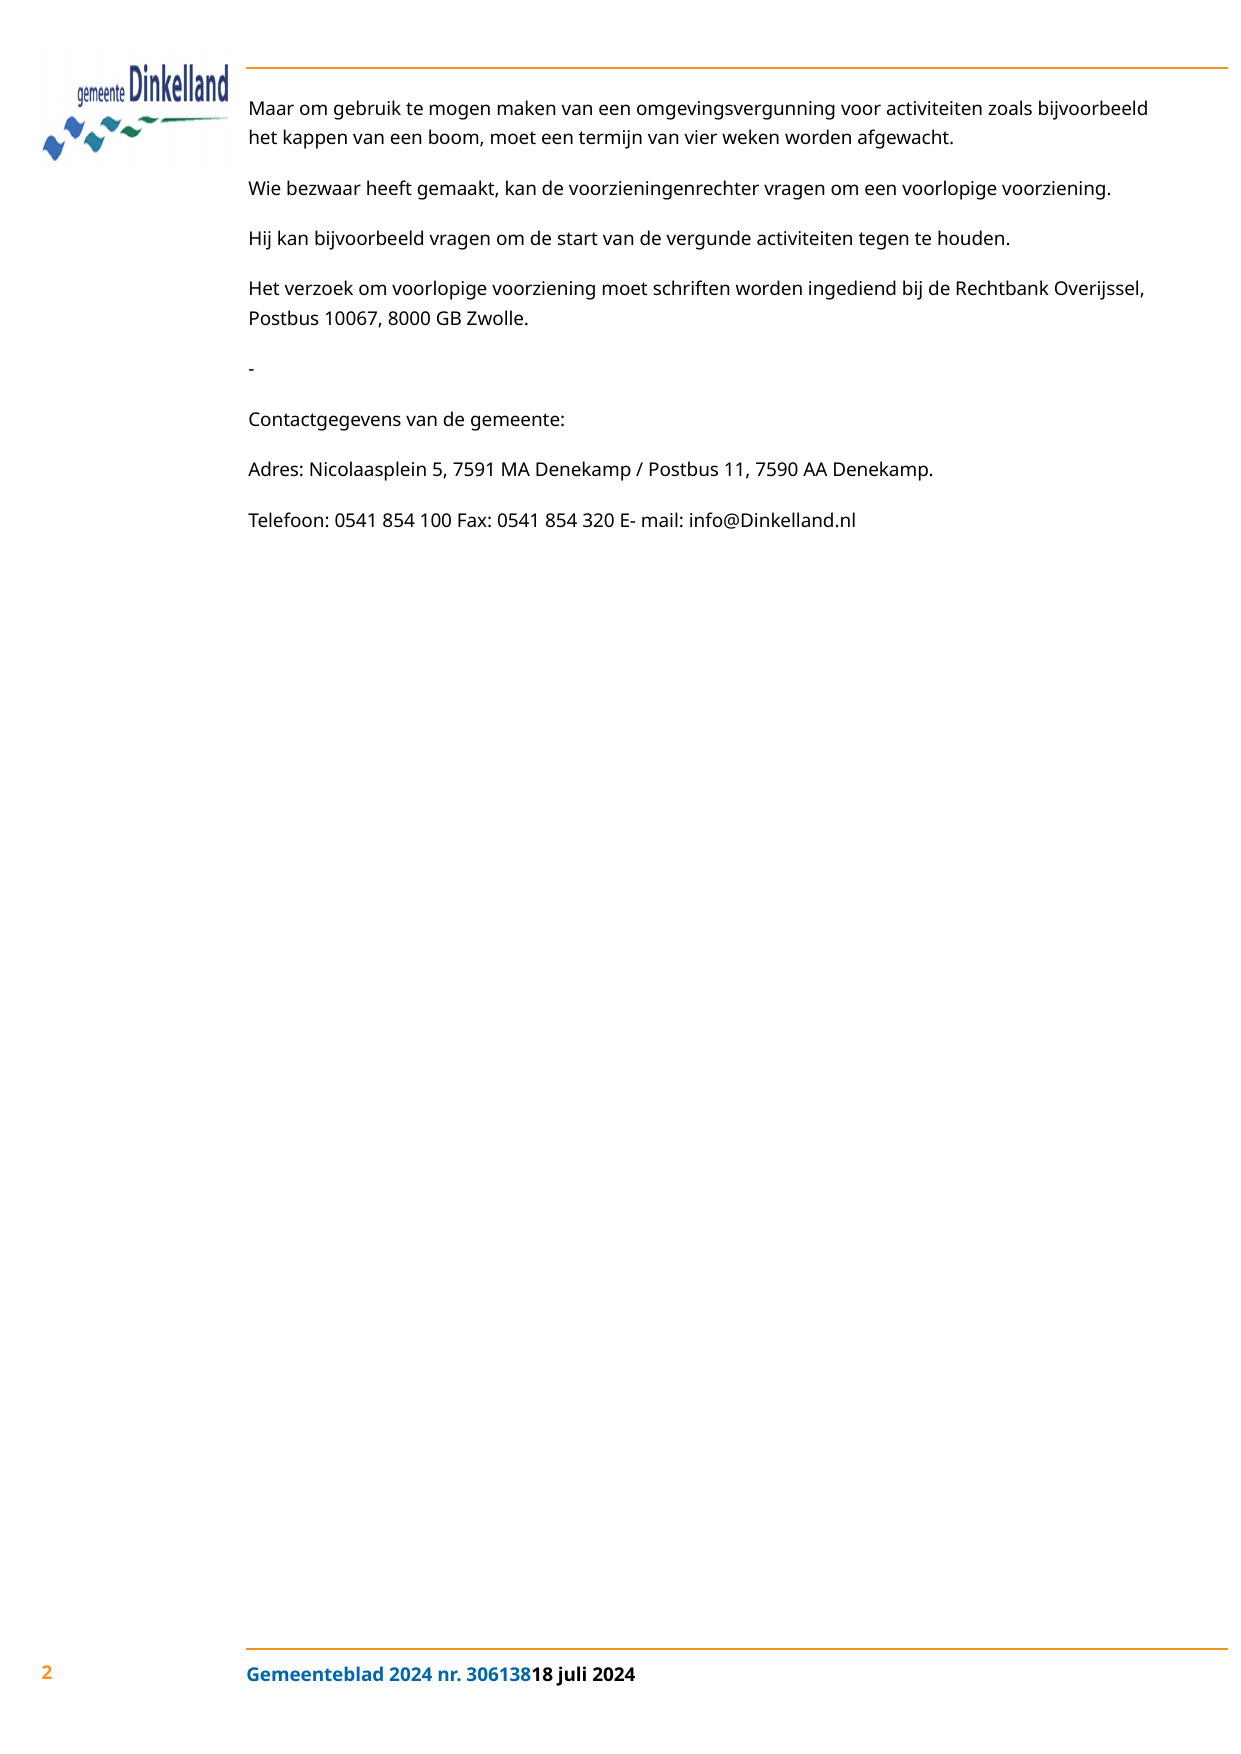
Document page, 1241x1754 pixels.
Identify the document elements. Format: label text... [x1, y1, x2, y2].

text - [248, 356, 1152, 381]
text Hij kan bijvoorbeeld vragen om de start van de vergunde activiteiten tegen te houden. [248, 225, 1152, 251]
text Wie bezwaar heeft gemaakt, kan de voorzieningenrechter vragen om een voorlopige voorziening. [248, 175, 1152, 201]
text Telefoon: 0541 854 100 Fax: 0541 854 320 E- mail: info@Dinkelland.nl [248, 507, 1152, 533]
text Het verzoek om voorlopige voorziening moet schriften worden ingediend bij de Rechtbank Overijssel, Postbus 10067, 8000 GB Zwolle. [248, 276, 1152, 331]
text Contactgegevens van de gemeente: [248, 406, 1152, 432]
text Adres: Nicolaasplein 5, 7591 MA Denekamp / Postbus 11, 7590 AA Denekamp. [248, 456, 1152, 482]
text Maar om gebruik te mogen maken van een omgevingsvergunning voor activiteiten zoals bijvoorbeeld het kappen van een boom, moet een termijn van vier weken worden afgewacht. [248, 95, 1152, 150]
picture [41, 47, 231, 172]
